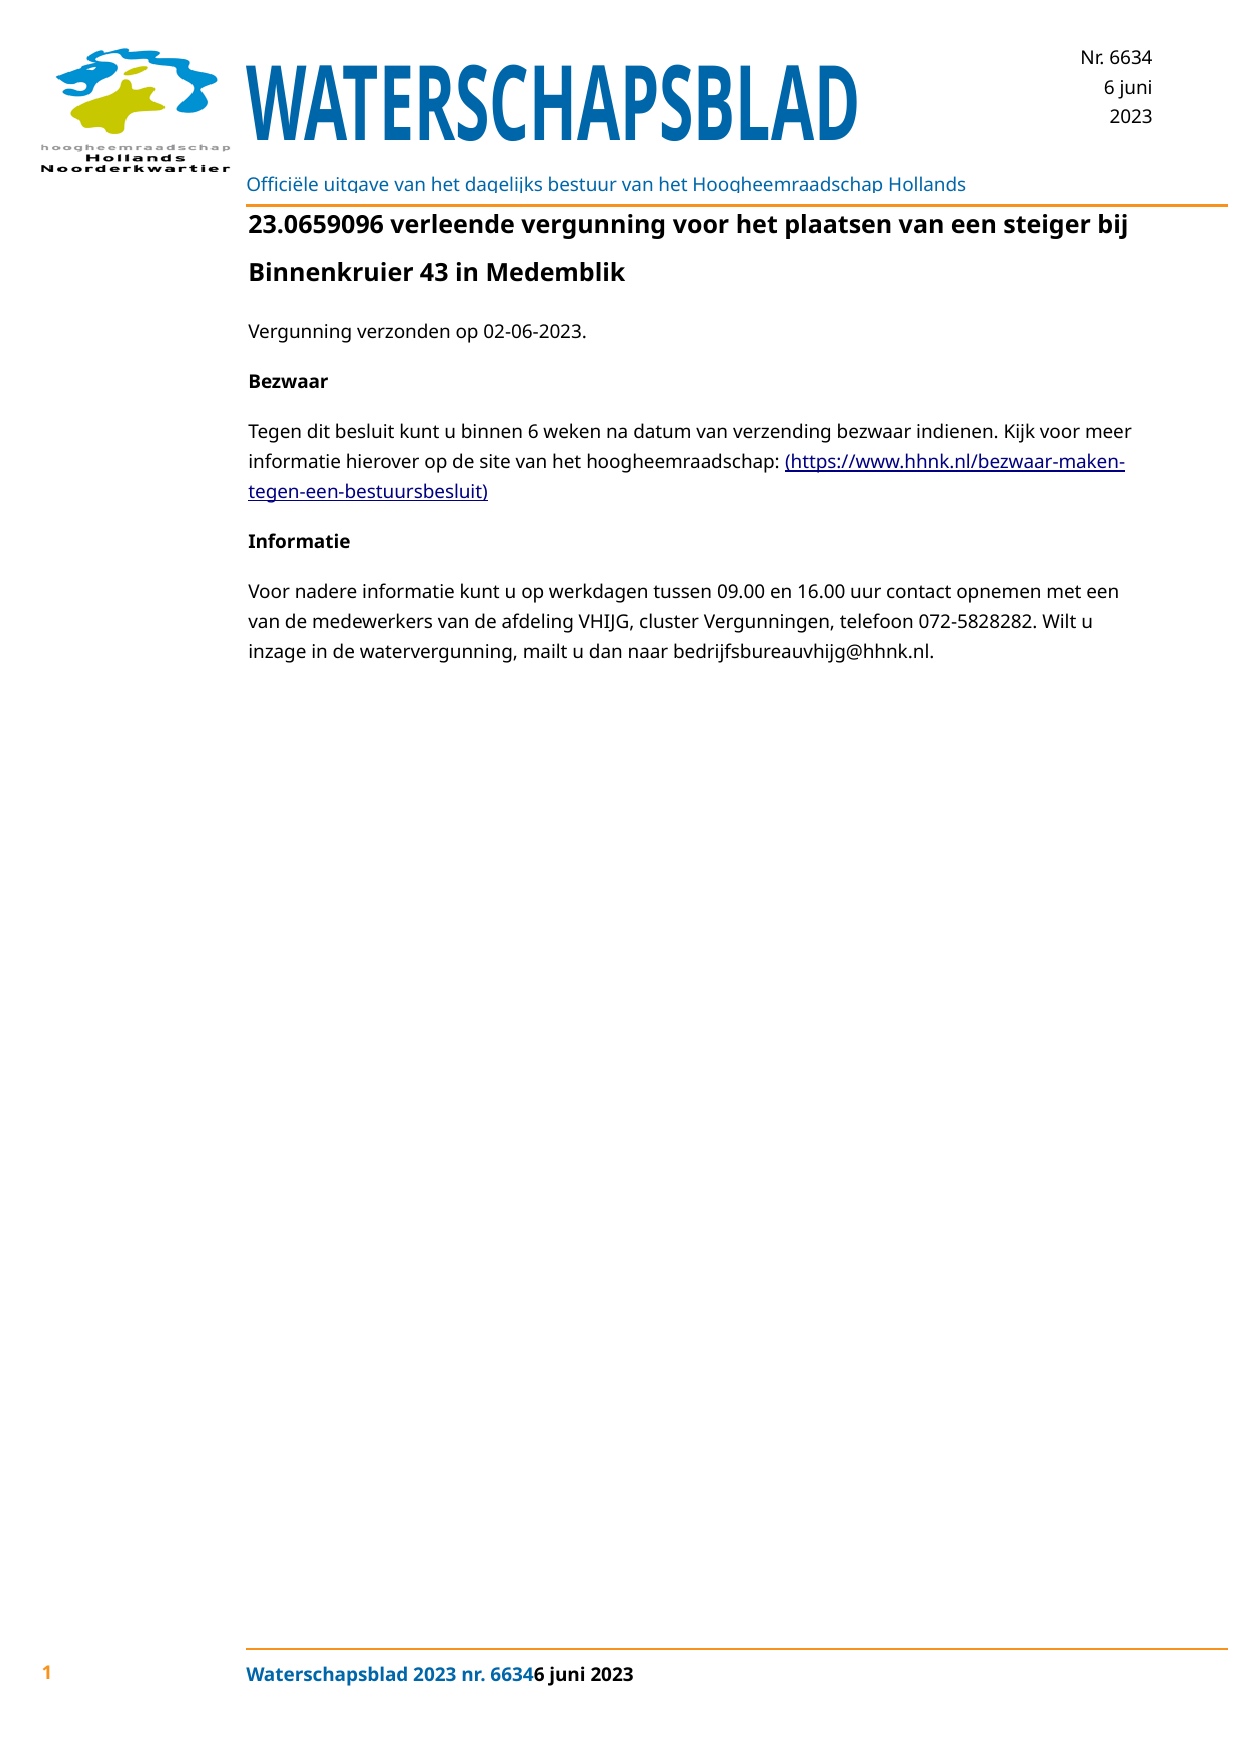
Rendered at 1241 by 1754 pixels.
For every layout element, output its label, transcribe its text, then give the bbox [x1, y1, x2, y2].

text Informatie [248, 528, 1152, 554]
text 23.0659096 verleende vergunning voor het plaatsen van een steiger bij Binnenkruier 43 in Medemblik [248, 207, 1152, 288]
text Bezwaar [248, 368, 1152, 394]
text Vergunning verzonden op 02-06-2023. [248, 318, 1152, 344]
text Voor nadere informatie kunt u op werkdagen tussen 09.00 en 16.00 uur contact opnemen met een van de medewerkers van de afdeling VHIJG, cluster Vergunningen, telefoon 072-5828282. Wilt u inzage in de watervergunning, mailt u dan naar bedrijfsbureauvhijg@hhnk.nl. [248, 579, 1152, 664]
picture [41, 47, 231, 172]
text Tegen dit besluit kunt u binnen 6 weken na datum van verzending bezwaar indienen. Kijk voor meer informatie hierover op de site van het hoogheemraadschap: (https://www.hhnk.nl/bezwaar-maken-tegen-een-bestuursbesluit) [248, 419, 1152, 504]
